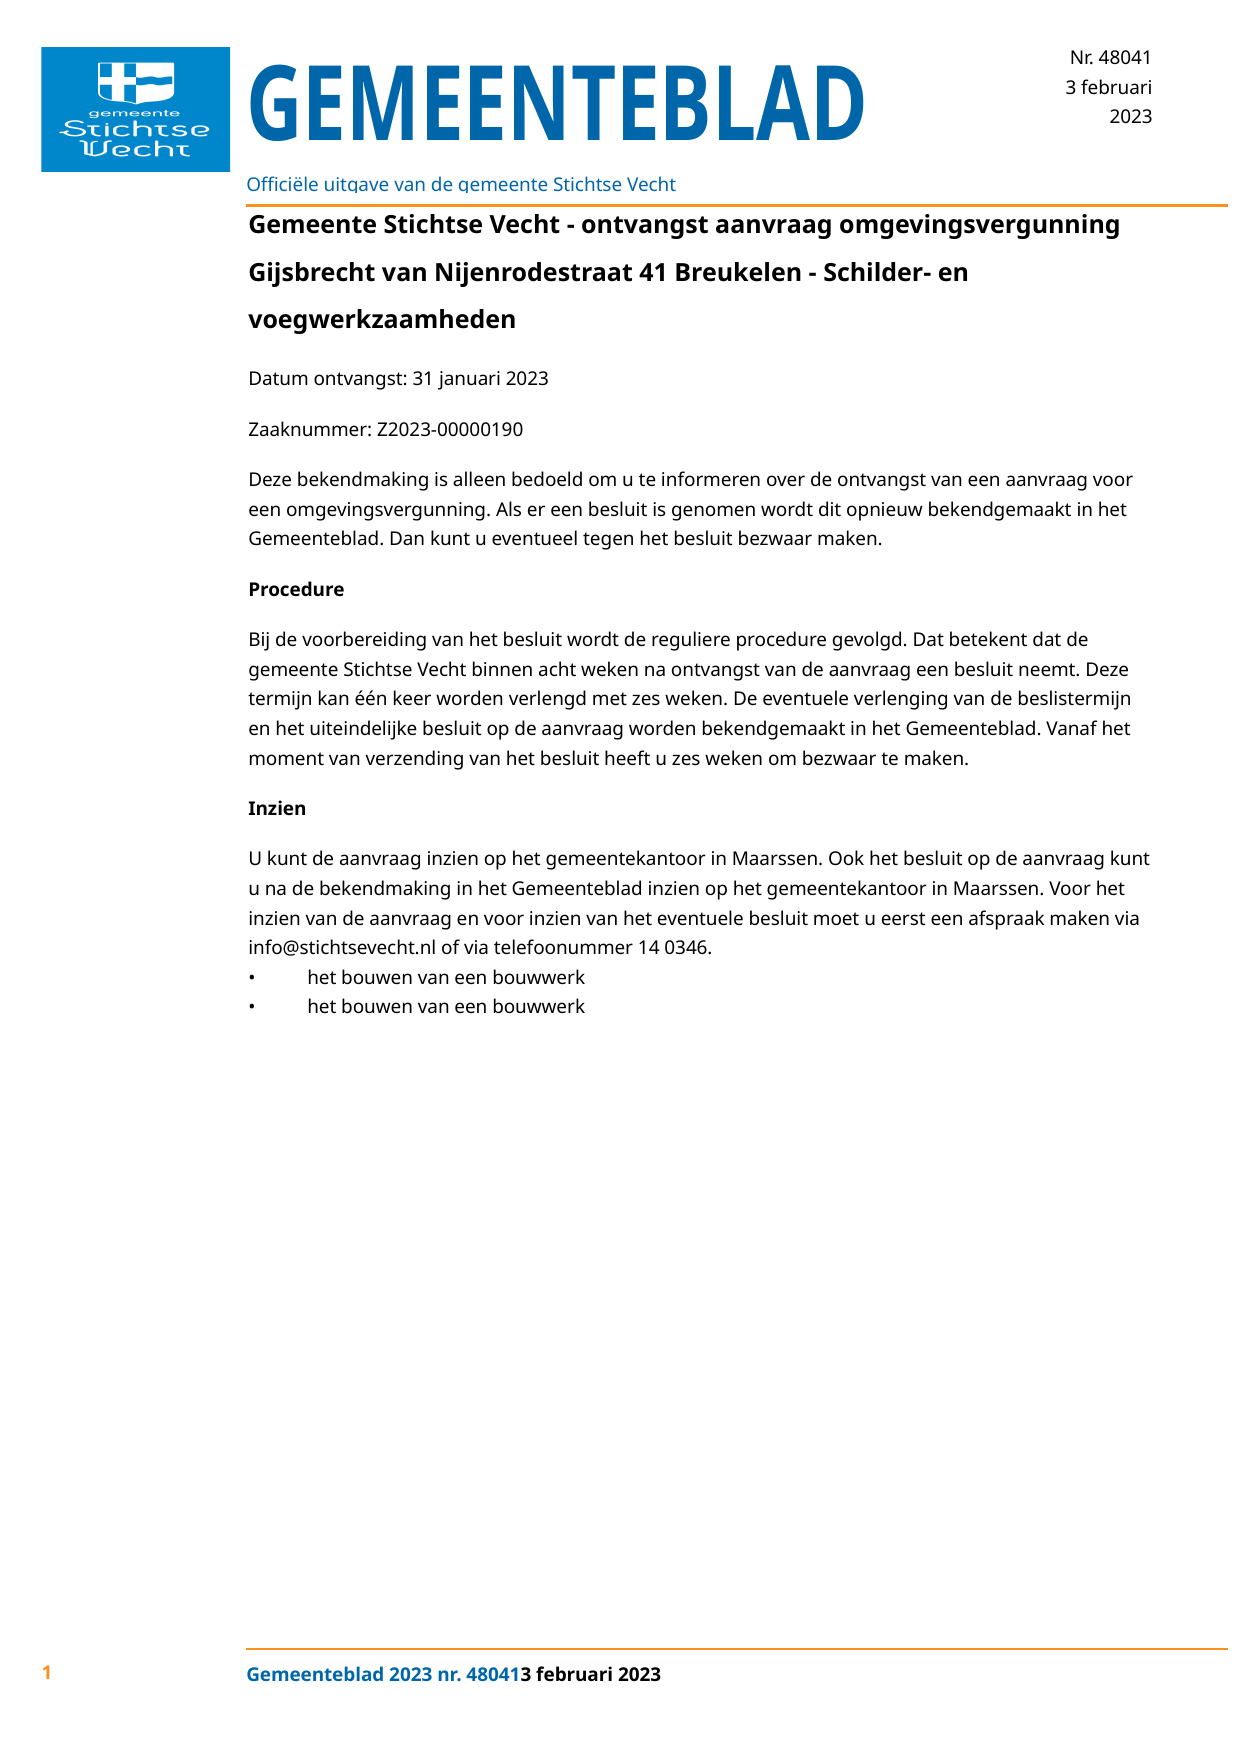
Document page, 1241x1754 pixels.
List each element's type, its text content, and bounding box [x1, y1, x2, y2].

text Deze bekendmaking is alleen bedoeld om u te informeren over de ontvangst van een aanvraag voor een omgevingsvergunning. Als er een besluit is genomen wordt dit opnieuw bekendgemaakt in het Gemeenteblad. Dan kunt u eventueel tegen het besluit bezwaar maken. [248, 466, 1152, 551]
picture [99, 63, 135, 101]
text Gemeente Stichtse Vecht - ontvangst aanvraag omgevingsvergunning Gijsbrecht van Nijenrodestraat 41 Breukelen - Schilder- en voegwerkzaamheden [248, 207, 1152, 336]
picture [137, 63, 174, 103]
text Zaaknummer: Z2023-00000190 [248, 416, 1152, 442]
text Inzien [248, 795, 1152, 821]
text Datum ontvangst: 31 januari 2023 [248, 366, 1152, 391]
list het bouwen van een bouwwerk [248, 993, 1152, 1019]
text Procedure [248, 576, 1152, 602]
text U kunt de aanvraag inzien op het gemeentekantoor in Maarssen. Ook het besluit op de aanvraag kunt u na de bekendmaking in het Gemeenteblad inzien op het gemeentekantoor in Maarssen. Voor het inzien van de aanvraag en voor inzien van het eventuele besluit moet u eerst een afspraak maken via info@stichtsevecht.nl of via telefoonummer 14 0346. [248, 846, 1152, 960]
text Bij de voorbereiding van het besluit wordt de reguliere procedure gevolgd. Dat betekent dat de gemeente Stichtse Vecht binnen acht weken na ontvangst van de aanvraag een besluit neemt. Deze termijn kan één keer worden verlengd met zes weken. De eventuele verlenging van de beslistermijn en het uiteindelijke besluit op de aanvraag worden bekendgemaakt in het Gemeenteblad. Vanaf het moment van verzending van het besluit heeft u zes weken om bezwaar te maken. [248, 626, 1152, 770]
list het bouwen van een bouwwerk [248, 964, 1152, 989]
